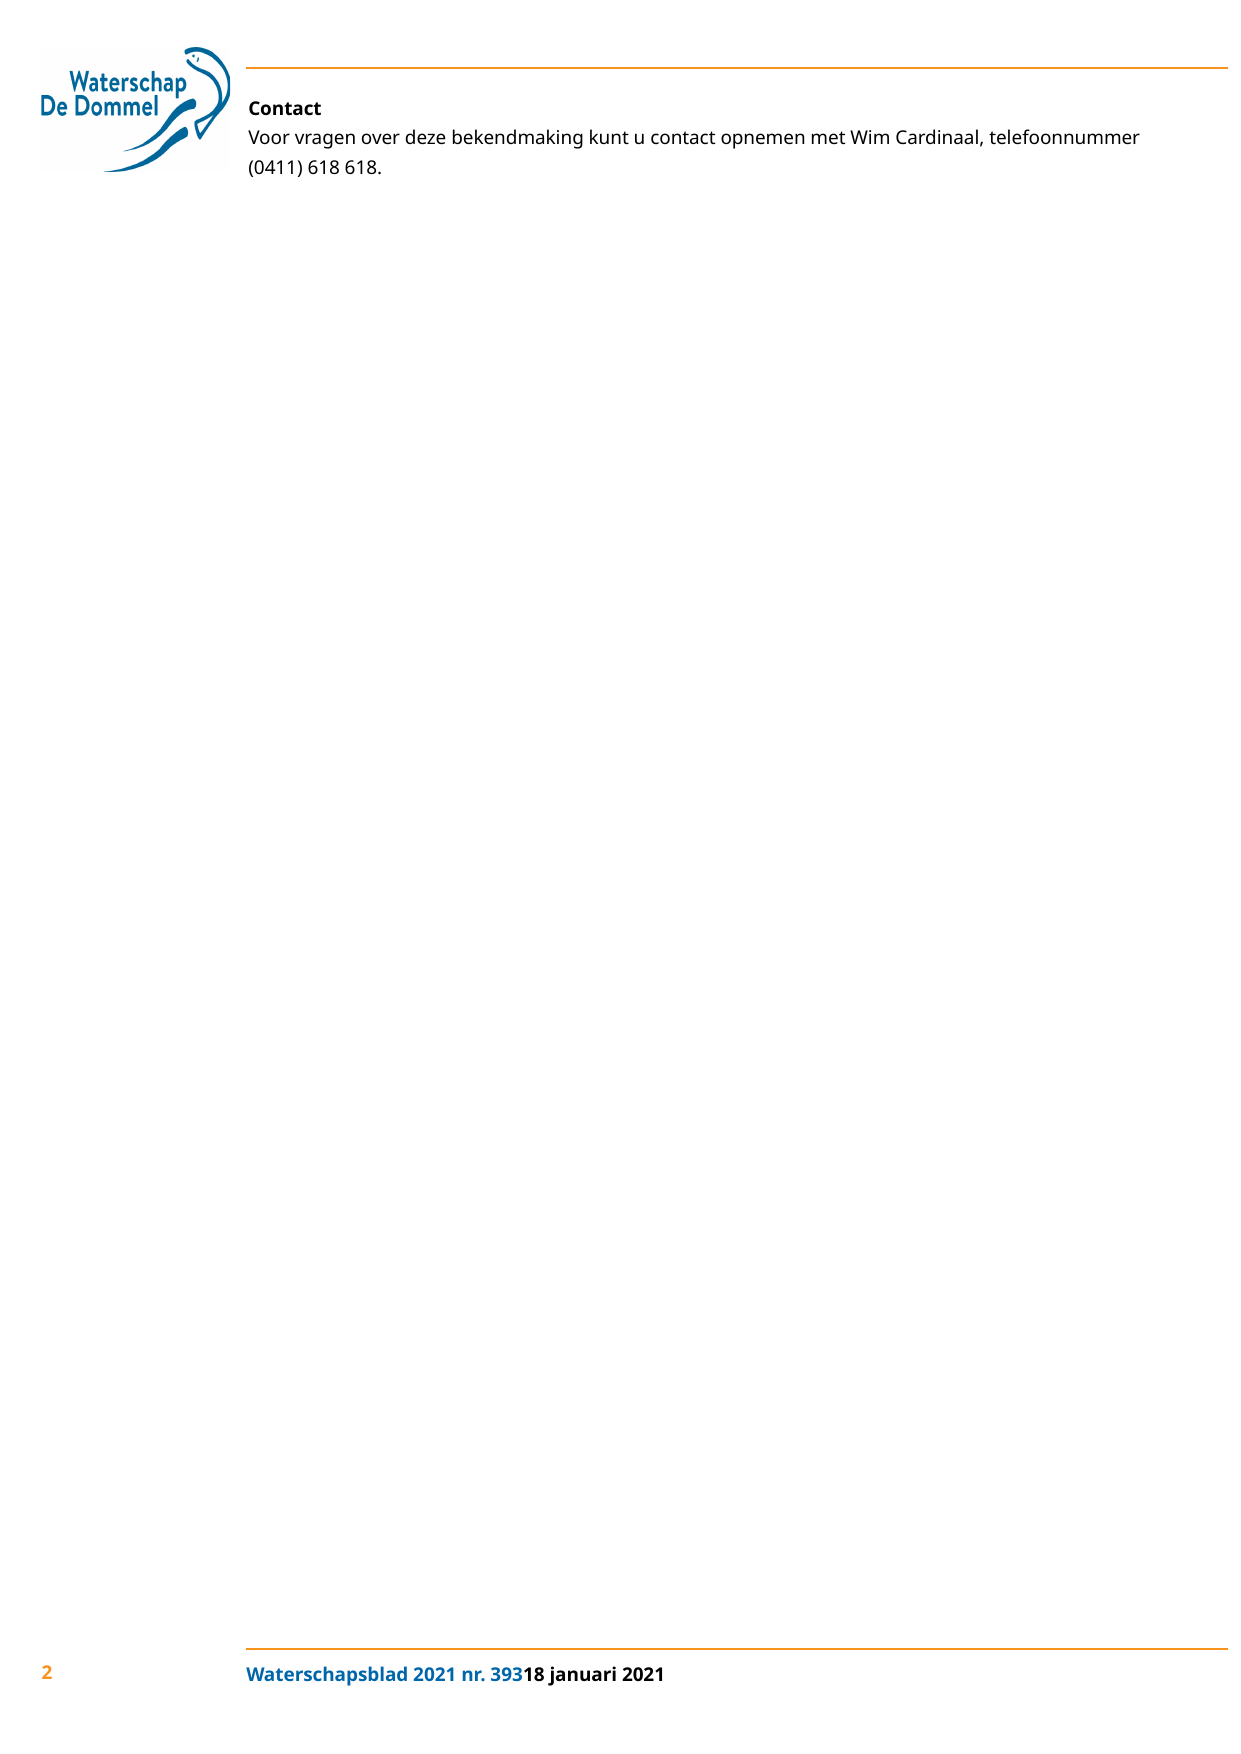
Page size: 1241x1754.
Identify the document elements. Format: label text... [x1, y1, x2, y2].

picture [204, 47, 231, 76]
picture [41, 47, 231, 172]
picture [198, 118, 210, 131]
table_header Contact Voor vragen over deze bekendmaking kunt u contact opnemen met Wim Cardinaal, telefoonnummer (0411) 618 618. [248, 95, 1152, 180]
picture [45, 99, 51, 111]
